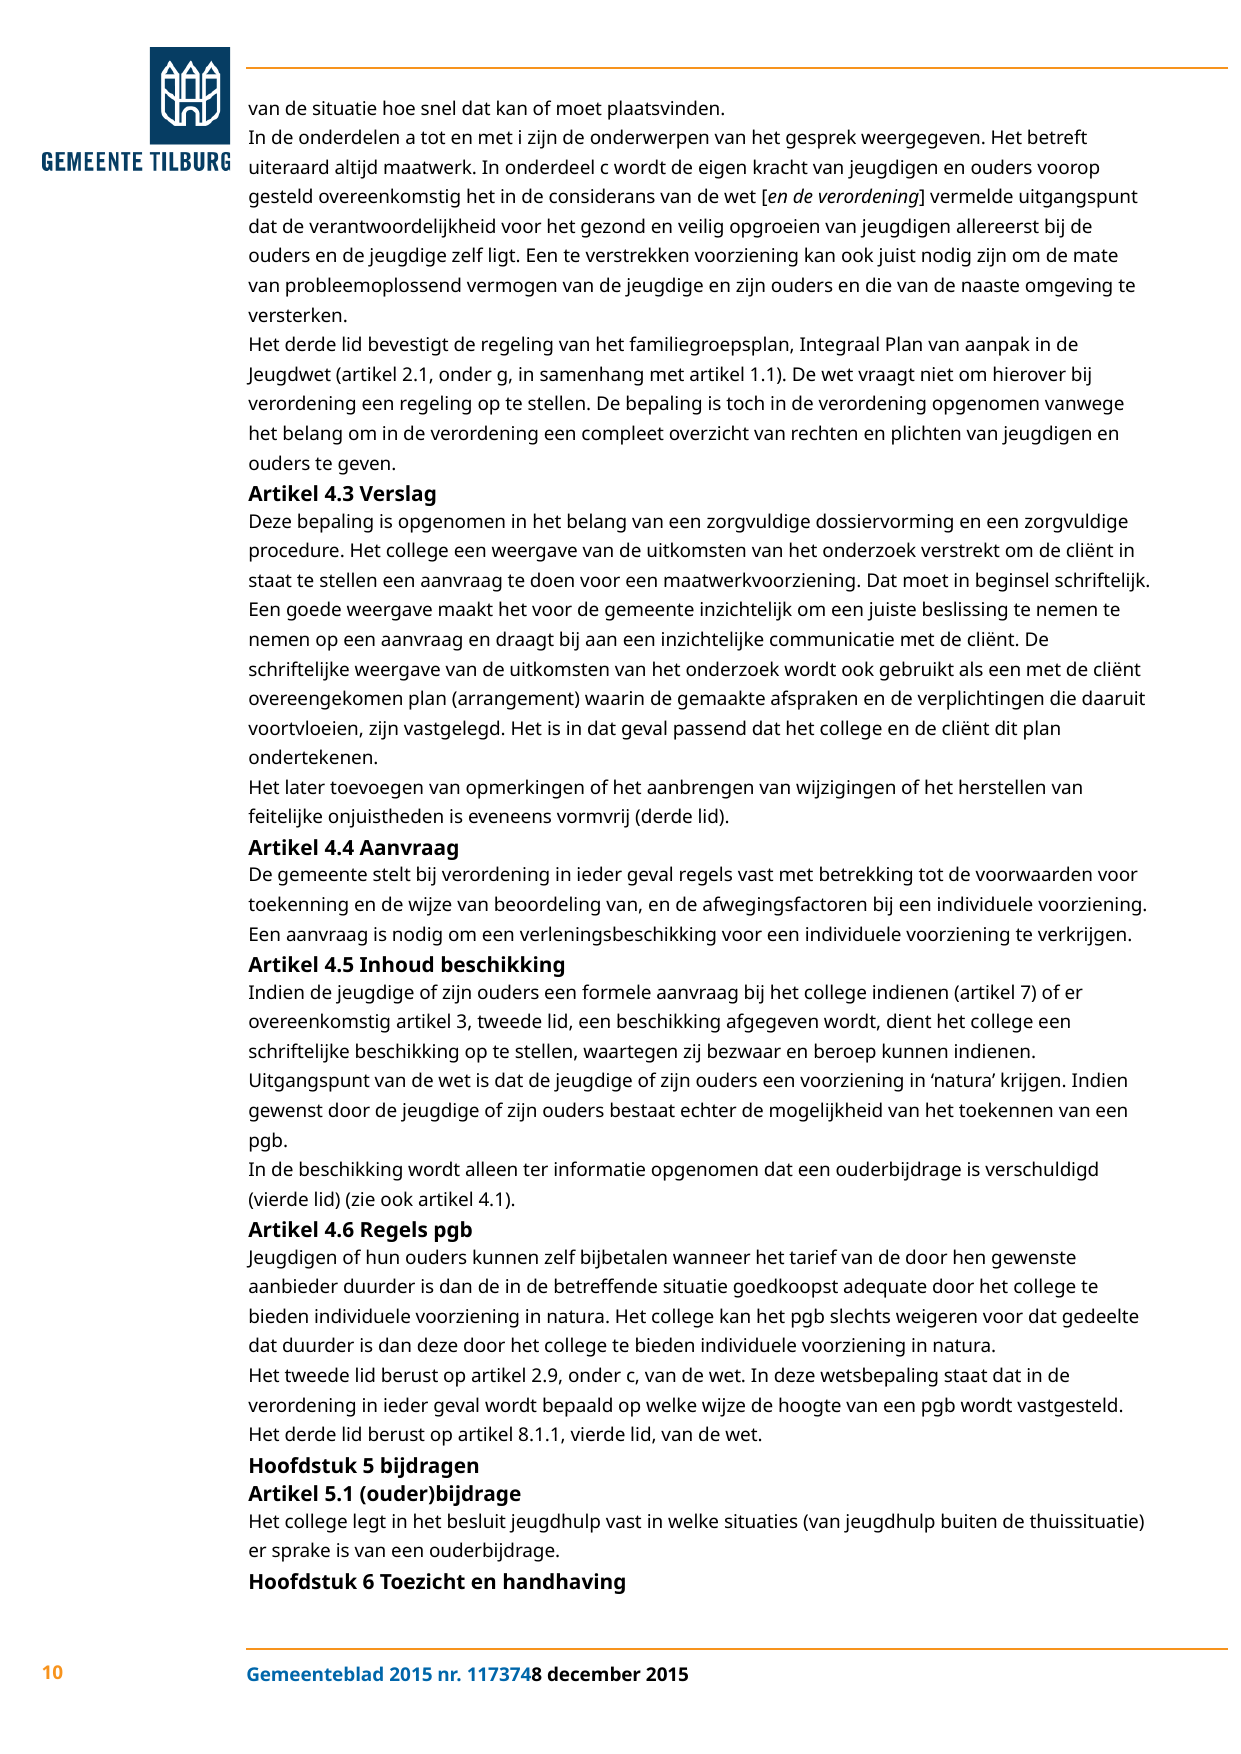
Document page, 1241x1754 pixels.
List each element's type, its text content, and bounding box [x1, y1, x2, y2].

text De gemeente stelt bij verordening in ieder geval regels vast met betrekking tot de voorwaarden voor toekenning en de wijze van beoordeling van, en de afwegingsfactoren bij een individuele voorziening. Een aanvraag is nodig om een verleningsbeschikking voor een individuele voorziening te verkrijgen. [248, 862, 1152, 947]
text In de beschikking wordt alleen ter informatie opgenomen dat een ouderbijdrage is verschuldigd (vierde lid) (zie ook artikel 4.1). [248, 1156, 1152, 1212]
text Het later toevoegen van opmerkingen of het aanbrengen van wijzigingen of het herstellen van feitelijke onjuistheden is eveneens vormvrij (derde lid). [248, 774, 1152, 829]
text Artikel 4.3 Verslag [248, 479, 1152, 508]
text In de onderdelen a tot en met i zijn de onderwerpen van het gesprek weergegeven. Het betreft uiteraard altijd maatwerk. In onderdeel c wordt de eigen kracht van jeugdigen en ouders voorop gesteld overeenkomstig het in de considerans van de wet [en de verordening] vermelde uitgangspunt dat de verantwoordelijkheid voor het gezond en veilig opgroeien van jeugdigen allereerst bij de ouders en de jeugdige zelf ligt. Een te verstrekken voorziening kan ook juist nodig zijn om de mate van probleemoplossend vermogen van de jeugdige en zijn ouders en die van de naaste omgeving te versterken. [248, 124, 1152, 328]
text Het tweede lid berust op artikel 2.9, onder c, van de wet. In deze wetsbepaling staat dat in de verordening in ieder geval wordt bepaald op welke wijze de hoogte van een pgb wordt vastgesteld. [248, 1362, 1152, 1418]
text Artikel 5.1 (ouder)bijdrage [248, 1479, 1152, 1508]
text Jeugdigen of hun ouders kunnen zelf bijbetalen wanneer het tarief van de door hen gewenste aanbieder duurder is dan de in de betreffende situatie goedkoopst adequate door het college te bieden individuele voorziening in natura. Het college kan het pgb slechts weigeren voor dat gedeelte dat duurder is dan deze door het college te bieden individuele voorziening in natura. [248, 1244, 1152, 1358]
text Het derde lid bevestigt de regeling van het familiegroepsplan, Integraal Plan van aanpak in de Jeugdwet (artikel 2.1, onder g, in samenhang met artikel 1.1). De wet vraagt niet om hierover bij verordening een regeling op te stellen. De bepaling is toch in de verordening opgenomen vanwege het belang om in de verordening een compleet overzicht van rechten en plichten van jeugdigen en ouders te geven. [248, 331, 1152, 476]
picture [41, 47, 231, 172]
text van de situatie hoe snel dat kan of moet plaatsvinden. [248, 95, 1152, 121]
text Artikel 4.5 Inhoud beschikking [248, 950, 1152, 979]
text Deze bepaling is opgenomen in het belang van een zorgvuldige dossiervorming en een zorgvuldige procedure. Het college een weergave van de uitkomsten van het onderzoek verstrekt om de cliënt in staat te stellen een aanvraag te doen voor een maatwerkvoorziening. Dat moet in beginsel schriftelijk. Een goede weergave maakt het voor de gemeente inzichtelijk om een juiste beslissing te nemen te nemen op een aanvraag en draagt bij aan een inzichtelijke communicatie met de cliënt. De schriftelijke weergave van de uitkomsten van het onderzoek wordt ook gebruikt als een met de cliënt overeengekomen plan (arrangement) waarin de gemaakte afspraken en de verplichtingen die daaruit voortvloeien, zijn vastgelegd. Het is in dat geval passend dat het college en de cliënt dit plan ondertekenen. [248, 508, 1152, 770]
text Indien de jeugdige of zijn ouders een formele aanvraag bij het college indienen (artikel 7) of er overeenkomstig artikel 3, tweede lid, een beschikking afgegeven wordt, dient het college een schriftelijke beschikking op te stellen, waartegen zij bezwaar en beroep kunnen indienen. Uitgangspunt van de wet is dat de jeugdige of zijn ouders een voorziening in ‘natura’ krijgen. Indien gewenst door de jeugdige of zijn ouders bestaat echter de mogelijkheid van het toekennen van een pgb. [248, 979, 1152, 1152]
text Hoofdstuk 6 Toezicht en handhaving [248, 1567, 1152, 1596]
text Artikel 4.4 Aanvraag [248, 833, 1152, 862]
text Het derde lid berust op artikel 8.1.1, vierde lid, van de wet. [248, 1421, 1152, 1447]
text Artikel 4.6 Regels pgb [248, 1216, 1152, 1244]
text Het college legt in het besluit jeugdhulp vast in welke situaties (van jeugdhulp buiten de thuissituatie) er sprake is van een ouderbijdrage. [248, 1508, 1152, 1563]
text Hoofdstuk 5 bijdragen [248, 1451, 1152, 1479]
